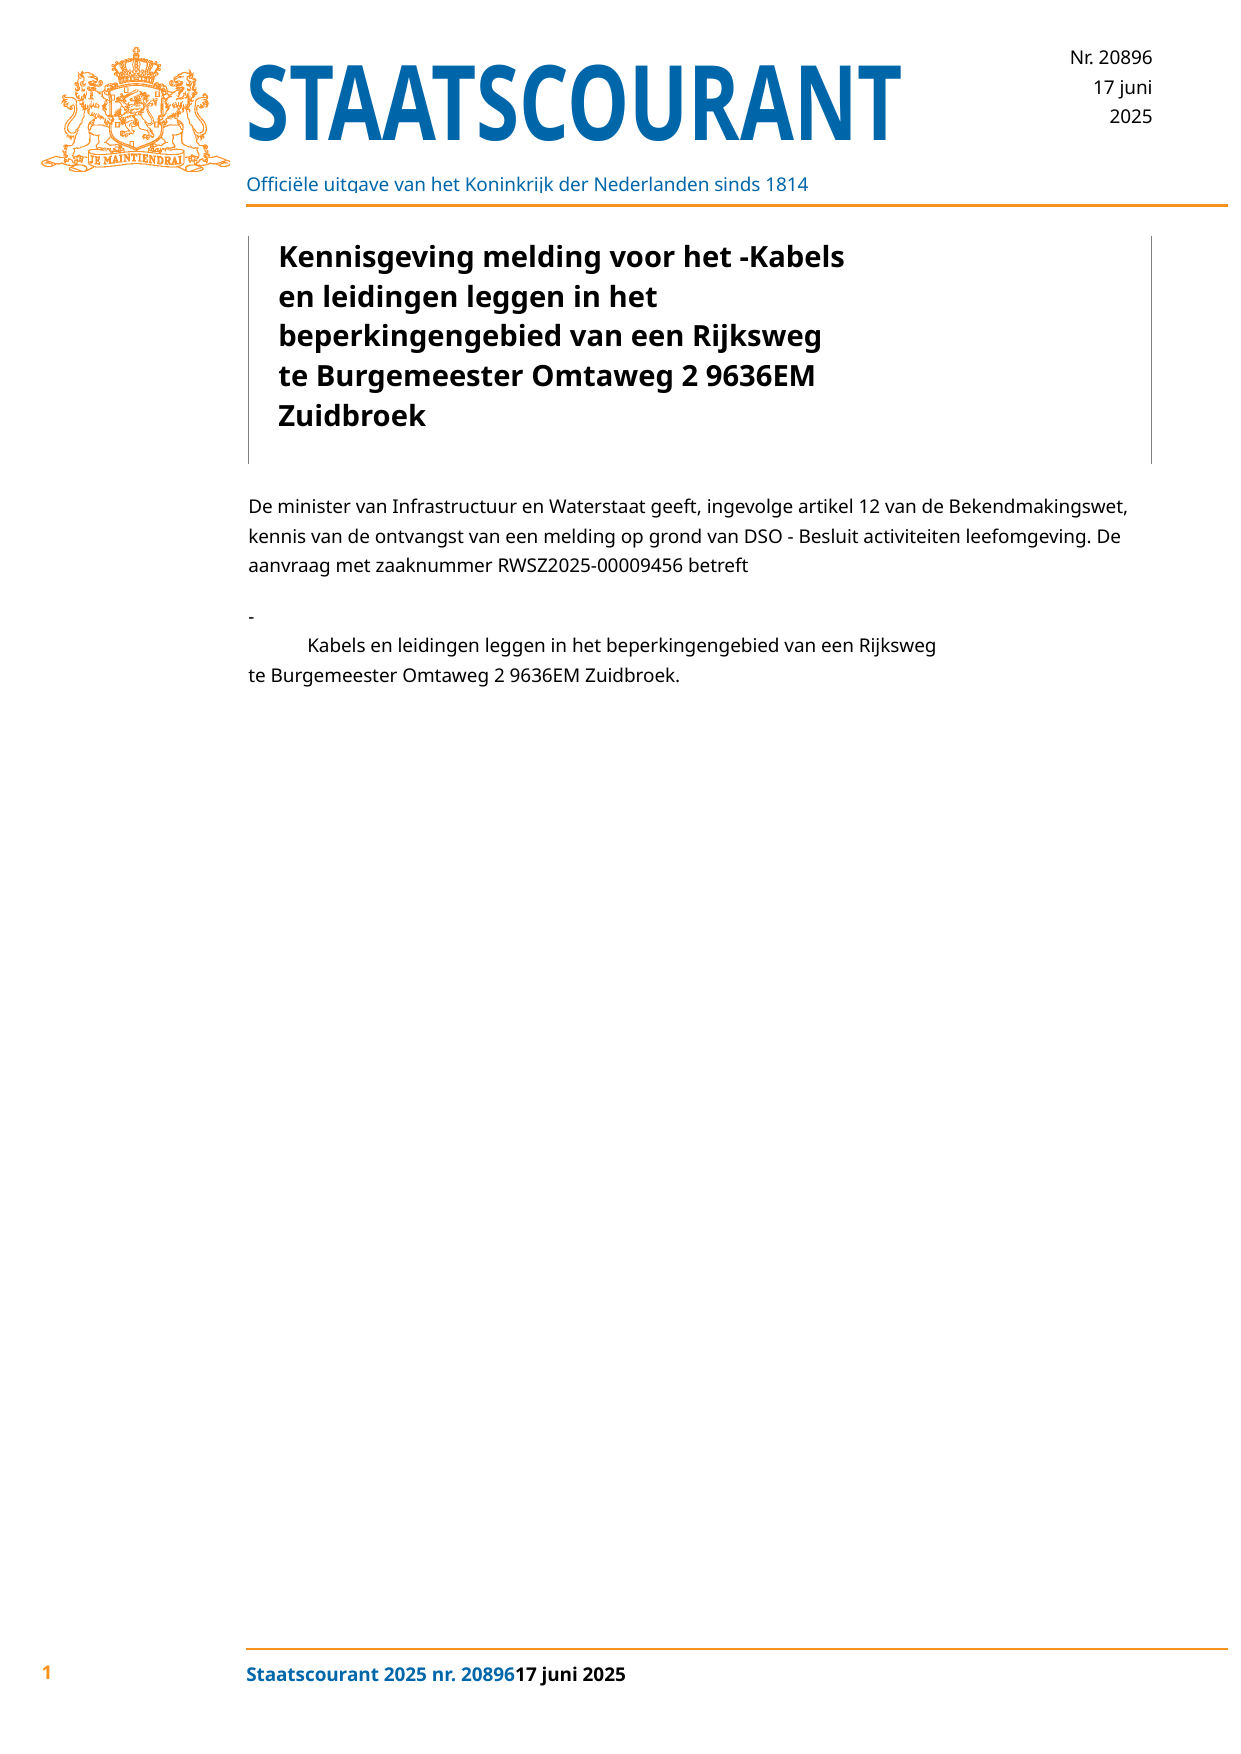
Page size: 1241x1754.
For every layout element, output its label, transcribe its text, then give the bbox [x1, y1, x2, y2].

picture [912, 236, 1090, 414]
picture [41, 47, 231, 172]
table_header [850, 414, 1151, 464]
table_header [850, 236, 912, 413]
table_header [1090, 236, 1151, 413]
text De minister van Infrastructuur en Waterstaat geeft, ingevolge artikel 12 van de Bekendmakingswet, kennis van de ontvangst van een melding op grond van DSO - Besluit activiteiten leefomgeving. De aanvraag met zaaknummer RWSZ2025-00009456 betreft [248, 493, 1152, 578]
list Kabels en leidingen leggen in het beperkingengebied van een Rijksweg [248, 632, 1152, 658]
table_header Kennisgeving melding voor het -Kabels en leidingen leggen in het beperkingengebied van een Rijksweg te Burgemeester Omtaweg 2 9636EM Zuidbroek [249, 236, 850, 464]
text te Burgemeester Omtaweg 2 9636EM Zuidbroek. [248, 662, 1152, 688]
